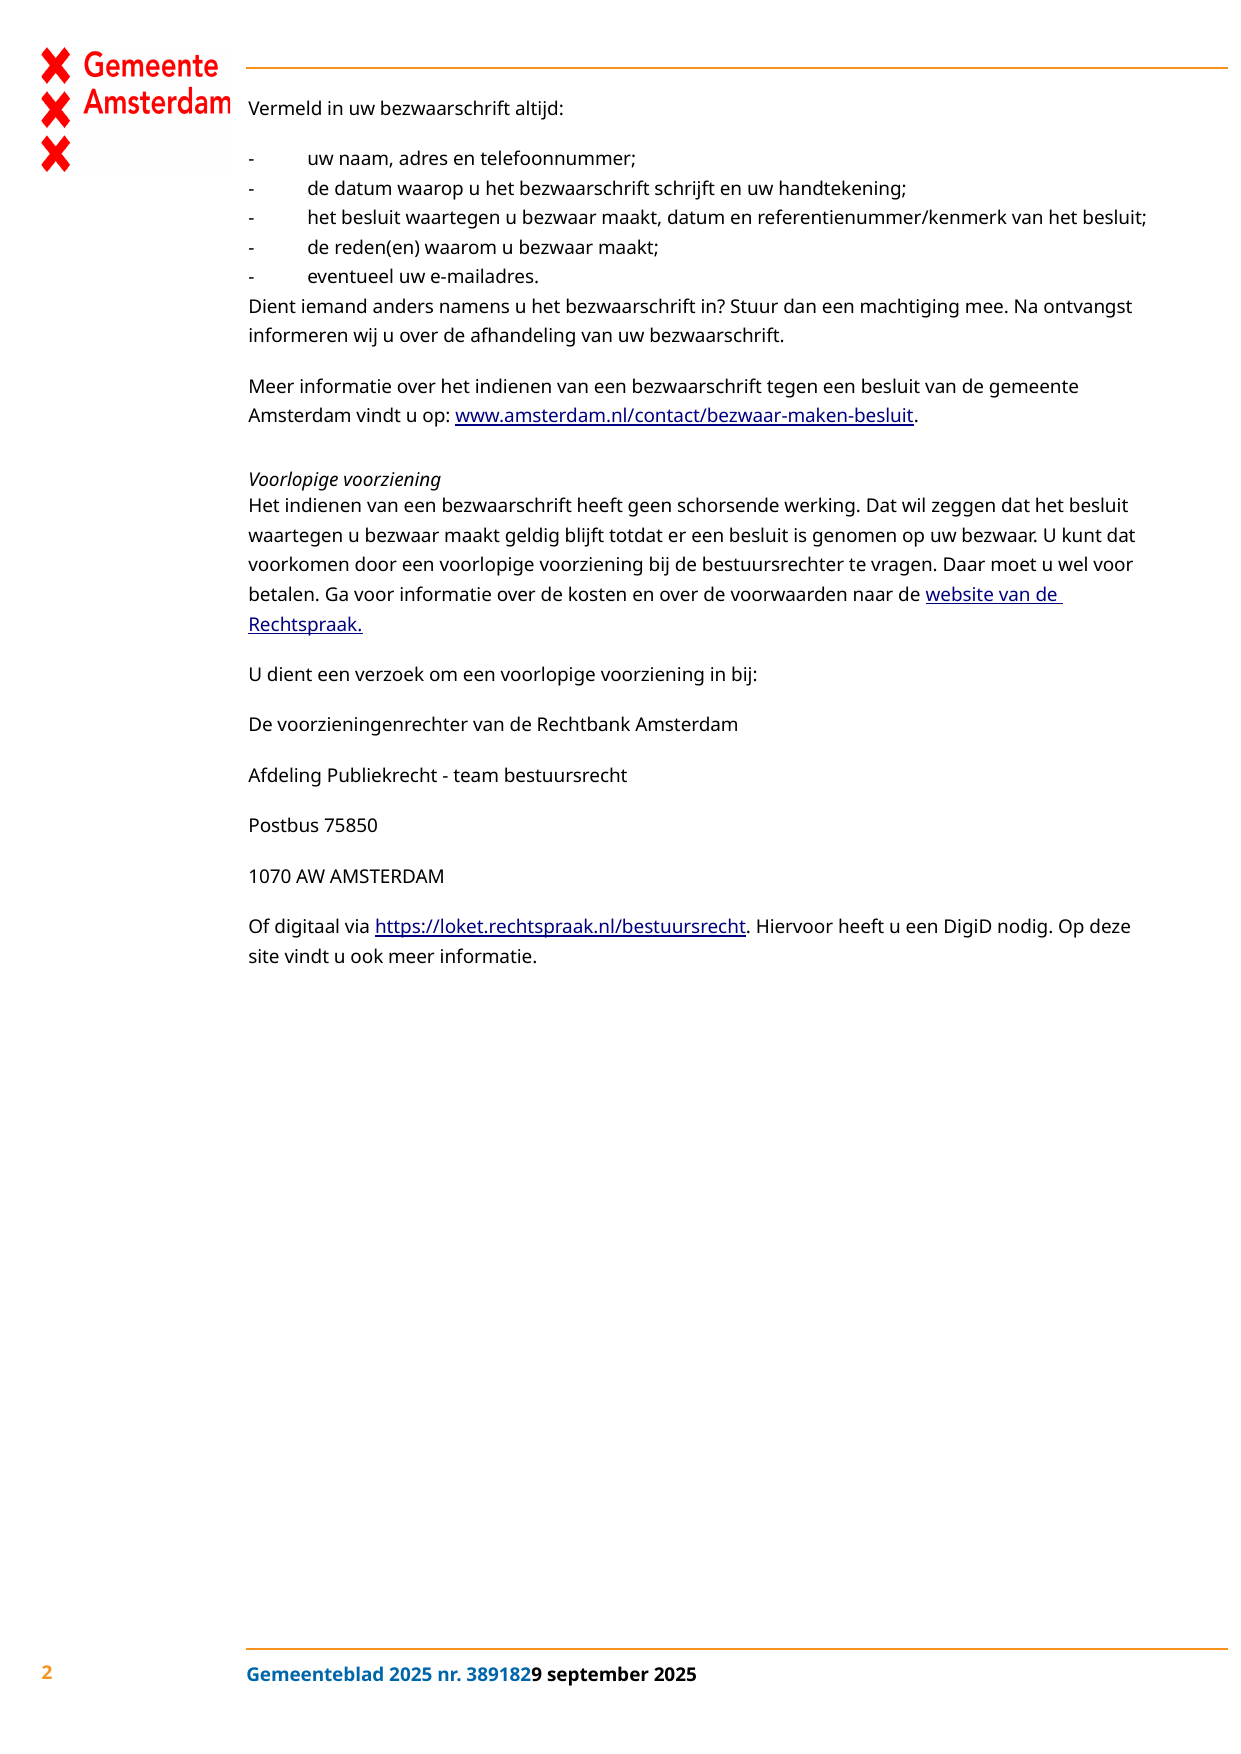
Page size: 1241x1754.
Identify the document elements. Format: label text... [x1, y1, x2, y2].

text Voorlopige voorziening [248, 467, 1152, 492]
list de datum waarop u het bezwaarschrift schrijft en uw handtekening; [248, 175, 1152, 201]
text Het indienen van een bezwaarschrift heeft geen schorsende werking. Dat wil zeggen dat het besluit waartegen u bezwaar maakt geldig blijft totdat er een besluit is genomen op uw bezwaar. U kunt dat voorkomen door een voorlopige voorziening bij de bestuursrechter te vragen. Daar moet u wel voor betalen. Ga voor informatie over de kosten en over de voorwaarden naar de website van de Rechtspraak. [248, 492, 1152, 636]
list eventueel uw e-mailadres. [248, 263, 1152, 289]
text U dient een verzoek om een voorlopige voorziening in bij: [248, 661, 1152, 687]
list de reden(en) waarom u bezwaar maakt; [248, 234, 1152, 260]
text Afdeling Publiekrecht - team bestuursrecht [248, 762, 1152, 788]
text Postbus 75850 [248, 812, 1152, 838]
text Dient iemand anders namens u het bezwaarschrift in? Stuur dan een machtiging mee. Na ontvangst informeren wij u over de afhandeling van uw bezwaarschrift. [248, 293, 1152, 348]
list uw naam, adres en telefoonnummer; [248, 145, 1152, 171]
text Meer informatie over het indienen van een bezwaarschrift tegen een besluit van de gemeente Amsterdam vindt u op: www.amsterdam.nl/contact/bezwaar-maken-besluit. [248, 373, 1152, 428]
text 1070 AW AMSTERDAM [248, 863, 1152, 888]
text Vermeld in uw bezwaarschrift altijd: [248, 95, 1152, 121]
picture [41, 47, 231, 172]
list het besluit waartegen u bezwaar maakt, datum en referentienummer/kenmerk van het besluit; [248, 204, 1152, 230]
text Of digitaal via https://loket.rechtspraak.nl/bestuursrecht. Hiervoor heeft u een DigiD nodig. Op deze site vindt u ook meer informatie. [248, 913, 1152, 968]
text De voorzieningenrechter van de Rechtbank Amsterdam [248, 712, 1152, 737]
